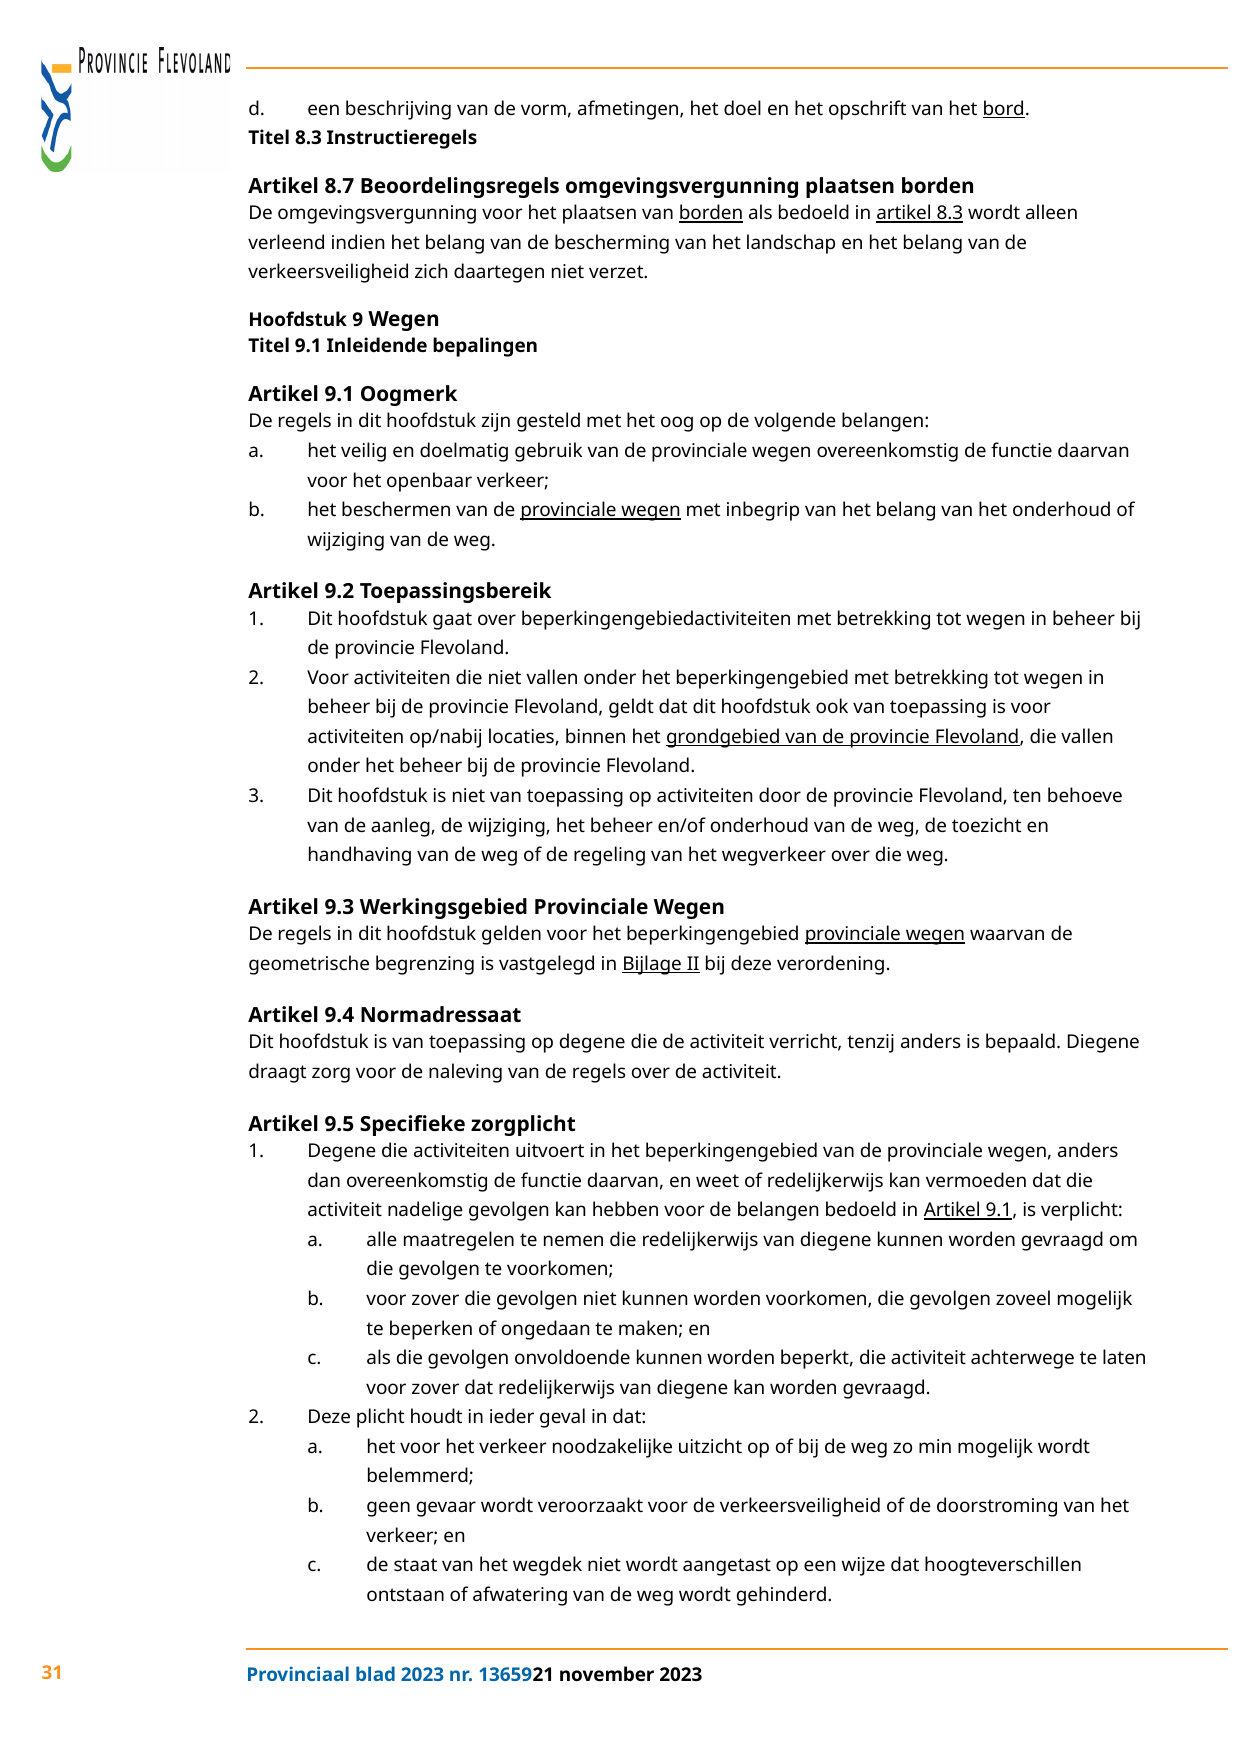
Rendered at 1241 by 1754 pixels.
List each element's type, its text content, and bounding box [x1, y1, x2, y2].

text De regels in dit hoofdstuk gelden voor het beperkingengebied provinciale wegen waarvan de geometrische begrenzing is vastgelegd in Bijlage II bij deze verordening. [248, 920, 1152, 976]
text Artikel 8.7 Beoordelingsregels omgevingsvergunning plaatsen borden [248, 171, 1152, 199]
text Hoofdstuk 9 Wegen [248, 304, 1152, 333]
text Artikel 9.2 Toepassingsbereik [248, 576, 1152, 605]
text Artikel 9.4 Normadressaat [248, 1000, 1152, 1029]
list Deze plicht houdt in ieder geval in dat: [248, 1403, 1152, 1429]
list Dit hoofdstuk gaat over beperkingengebiedactiviteiten met betrekking tot wegen in beheer bij de provincie Flevoland. [248, 605, 1152, 660]
list Voor activiteiten die niet vallen onder het beperkingengebied met betrekking tot wegen in beheer bij de provincie Flevoland, geldt dat dit hoofdstuk ook van toepassing is voor activiteiten op/nabij locaties, binnen het grondgebied van de provincie Flevoland, die vallen onder het beheer bij de provincie Flevoland. [248, 664, 1152, 778]
text Titel 8.3 Instructieregels [248, 124, 1152, 150]
text Artikel 9.1 Oogmerk [248, 379, 1152, 408]
list een beschrijving van de vorm, afmetingen, het doel en het opschrift van het bord. [248, 95, 1152, 121]
list Degene die activiteiten uitvoert in het beperkingengebied van de provinciale wegen, anders dan overeenkomstig de functie daarvan, en weet of redelijkerwijs kan vermoeden dat die activiteit nadelige gevolgen kan hebben voor de belangen bedoeld in Artikel 9.1, is verplicht: [248, 1137, 1152, 1222]
list het voor het verkeer noodzakelijke uitzicht op of bij de weg zo min mogelijk wordt belemmerd; [307, 1433, 1152, 1488]
list de staat van het wegdek niet wordt aangetast op een wijze dat hoogteverschillen ontstaan of afwatering van de weg wordt gehinderd. [307, 1551, 1152, 1607]
picture [41, 47, 231, 172]
text Titel 9.1 Inleidende bepalingen [248, 333, 1152, 358]
text De omgevingsvergunning voor het plaatsen van borden als bedoeld in artikel 8.3 wordt alleen verleend indien het belang van de bescherming van het landschap en het belang van de verkeersveiligheid zich daartegen niet verzet. [248, 199, 1152, 284]
text De regels in dit hoofdstuk zijn gesteld met het oog op de volgende belangen: [248, 408, 1152, 433]
list voor zover die gevolgen niet kunnen worden voorkomen, die gevolgen zoveel mogelijk te beperken of ongedaan te maken; en [307, 1285, 1152, 1340]
list alle maatregelen te nemen die redelijkerwijs van diegene kunnen worden gevraagd om die gevolgen te voorkomen; [307, 1226, 1152, 1281]
list als die gevolgen onvoldoende kunnen worden beperkt, die activiteit achterwege te laten voor zover dat redelijkerwijs van diegene kan worden gevraagd. [307, 1344, 1152, 1399]
list geen gevaar wordt veroorzaakt voor de verkeersveiligheid of de doorstroming van het verkeer; en [307, 1492, 1152, 1547]
text Dit hoofdstuk is van toepassing op degene die de activiteit verricht, tenzij anders is bepaald. Diegene draagt zorg voor de naleving van de regels over de activiteit. [248, 1029, 1152, 1084]
list het beschermen van de provinciale wegen met inbegrip van het belang van het onderhoud of wijziging van de weg. [248, 496, 1152, 552]
text Artikel 9.5 Specifieke zorgplicht [248, 1109, 1152, 1137]
list Dit hoofdstuk is niet van toepassing op activiteiten door de provincie Flevoland, ten behoeve van de aanleg, de wijziging, het beheer en/of onderhoud van de weg, de toezicht en handhaving van de weg of de regeling van het wegverkeer over die weg. [248, 782, 1152, 867]
text Artikel 9.3 Werkingsgebied Provinciale Wegen [248, 892, 1152, 920]
list het veilig en doelmatig gebruik van de provinciale wegen overeenkomstig de functie daarvan voor het openbaar verkeer; [248, 437, 1152, 492]
